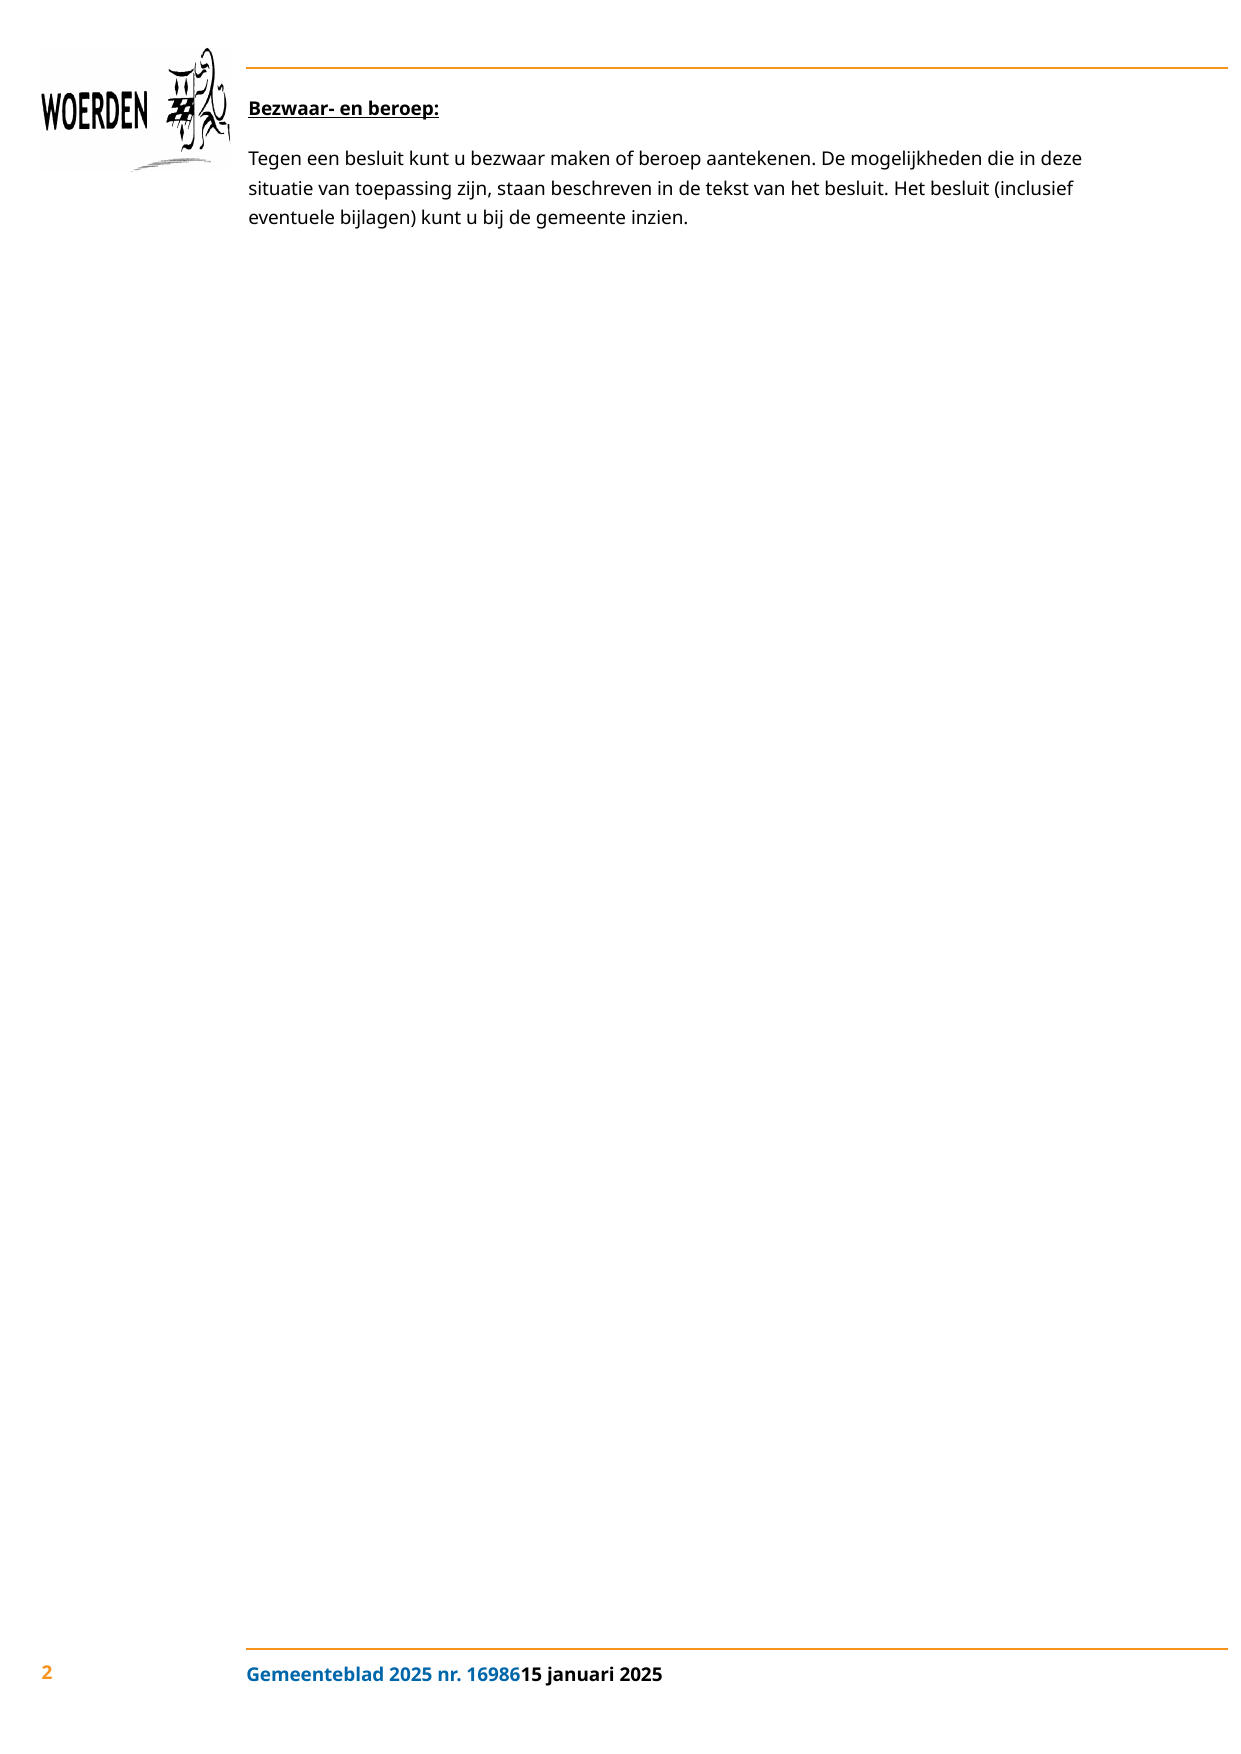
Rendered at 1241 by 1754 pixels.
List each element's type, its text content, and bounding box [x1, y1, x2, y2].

picture [41, 47, 231, 172]
text Tegen een besluit kunt u bezwaar maken of beroep aantekenen. De mogelijkheden die in deze situatie van toepassing zijn, staan beschreven in de tekst van het besluit. Het besluit (inclusief eventuele bijlagen) kunt u bij de gemeente inzien. [248, 145, 1152, 230]
text Bezwaar- en beroep: [248, 95, 1152, 121]
